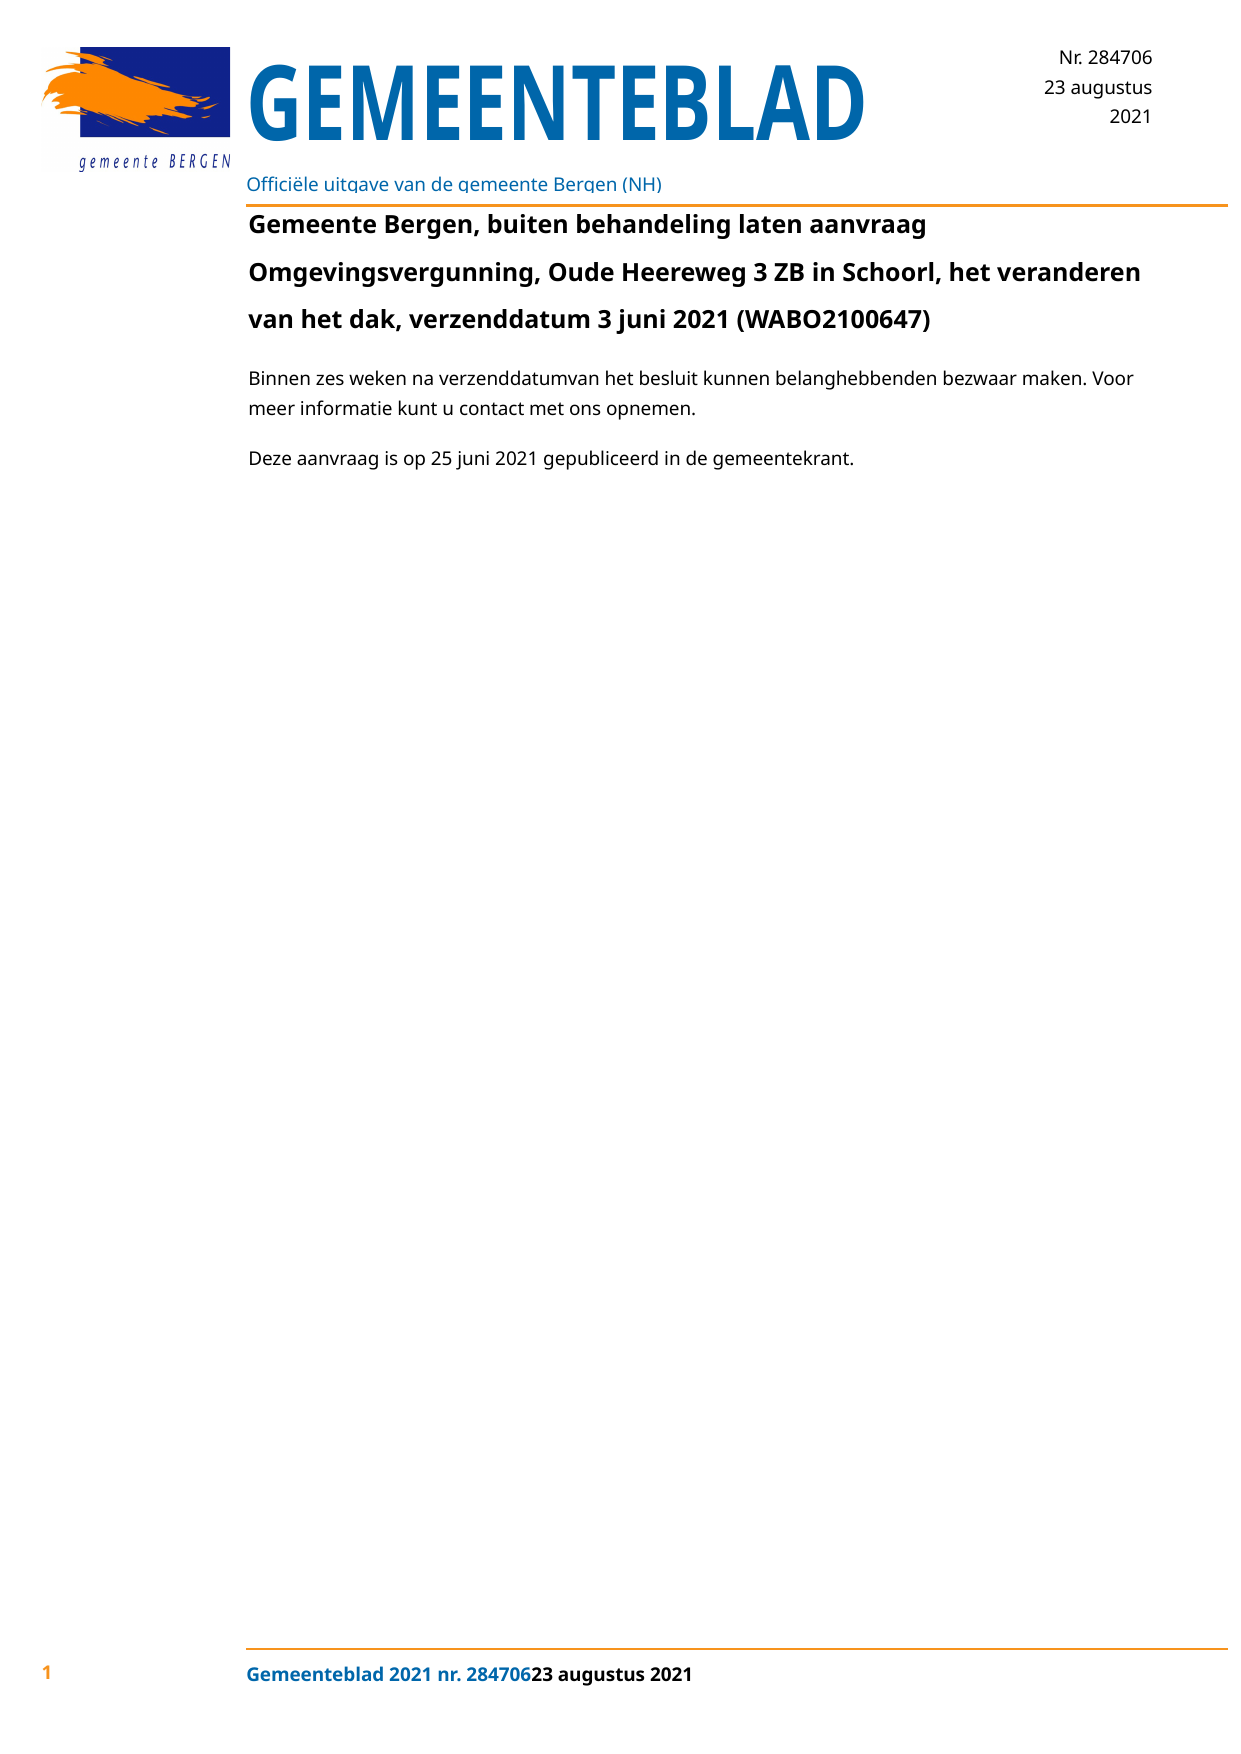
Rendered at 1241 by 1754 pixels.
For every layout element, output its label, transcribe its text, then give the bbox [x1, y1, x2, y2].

picture [41, 47, 231, 172]
text Deze aanvraag is op 25 juni 2021 gepubliceerd in de gemeentekrant. [248, 446, 1152, 471]
text Gemeente Bergen, buiten behandeling laten aanvraag Omgevingsvergunning, Oude Heereweg 3 ZB in Schoorl, het veranderen van het dak, verzenddatum 3 juni 2021 (WABO2100647) [248, 207, 1152, 336]
text Binnen zes weken na verzenddatumvan het besluit kunnen belanghebbenden bezwaar maken. Voor meer informatie kunt u contact met ons opnemen. [248, 366, 1152, 421]
